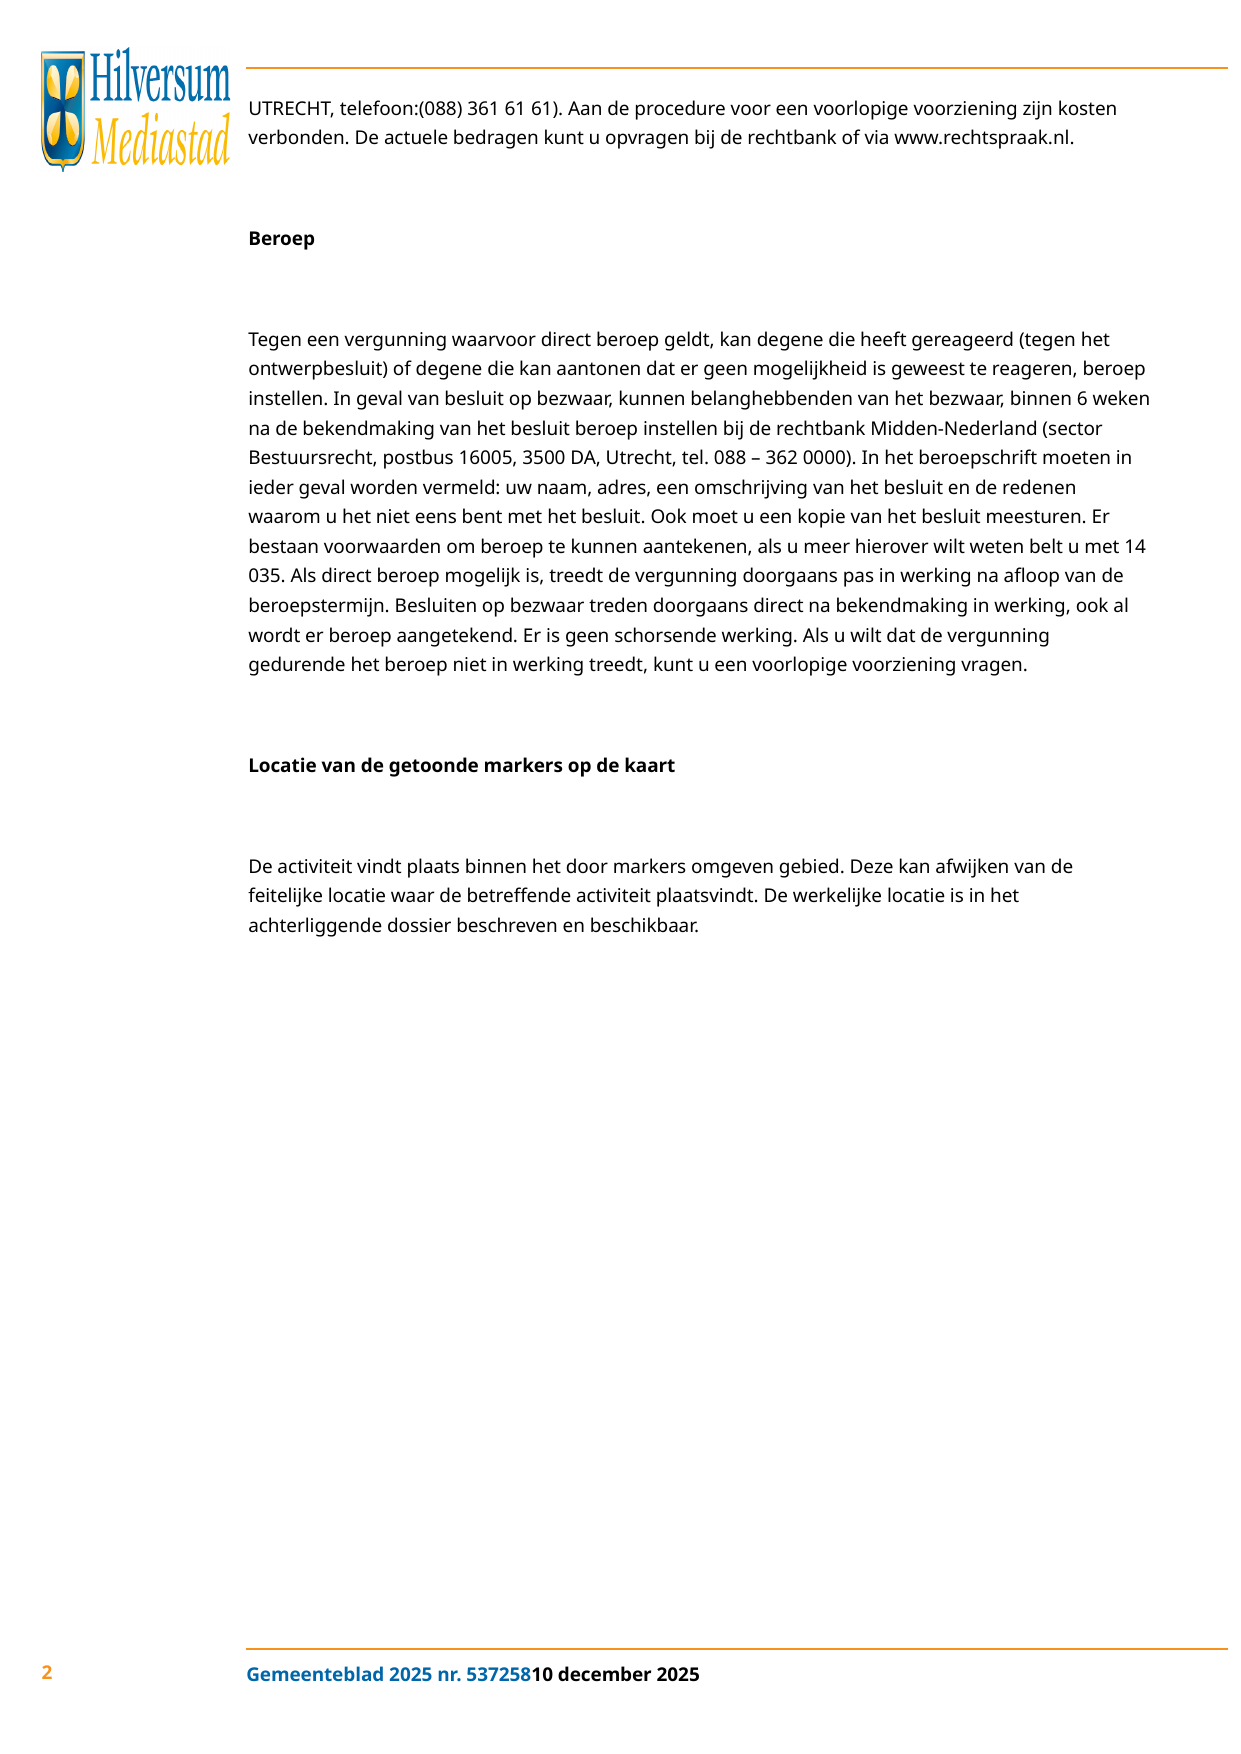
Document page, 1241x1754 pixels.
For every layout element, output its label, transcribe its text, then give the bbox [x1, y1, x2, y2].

text Beroep [248, 225, 1152, 251]
text De activiteit vindt plaats binnen het door markers omgeven gebied. Deze kan afwijken van de feitelijke locatie waar de betreffende activiteit plaatsvindt. De werkelijke locatie is in het achterliggende dossier beschreven en beschikbaar. [248, 853, 1152, 938]
text UTRECHT, telefoon:(088) 361 61 61). Aan de procedure voor een voorlopige voorziening zijn kosten verbonden. De actuele bedragen kunt u opvragen bij de rechtbank of via www.rechtspraak.nl. [248, 95, 1152, 150]
text Locatie van de getoonde markers op de kaart [248, 752, 1152, 778]
text Tegen een vergunning waarvoor direct beroep geldt, kan degene die heeft gereageerd (tegen het ontwerpbesluit) of degene die kan aantonen dat er geen mogelijkheid is geweest te reageren, beroep instellen. In geval van besluit op bezwaar, kunnen belanghebbenden van het bezwaar, binnen 6 weken na de bekendmaking van het besluit beroep instellen bij de rechtbank Midden-Nederland (sector Bestuursrecht, postbus 16005, 3500 DA, Utrecht, tel. 088 – 362 0000). In het beroepschrift moeten in ieder geval worden vermeld: uw naam, adres, een omschrijving van het besluit en de redenen waarom u het niet eens bent met het besluit. Ook moet u een kopie van het besluit meesturen. Er bestaan voorwaarden om beroep te kunnen aantekenen, als u meer hierover wilt weten belt u met 14 035. Als direct beroep mogelijk is, treedt de vergunning doorgaans pas in werking na afloop van de beroepstermijn. Besluiten op bezwaar treden doorgaans direct na bekendmaking in werking, ook al wordt er beroep aangetekend. Er is geen schorsende werking. Als u wilt dat de vergunning gedurende het beroep niet in werking treedt, kunt u een voorlopige voorziening vragen. [248, 326, 1152, 677]
picture [41, 47, 231, 172]
